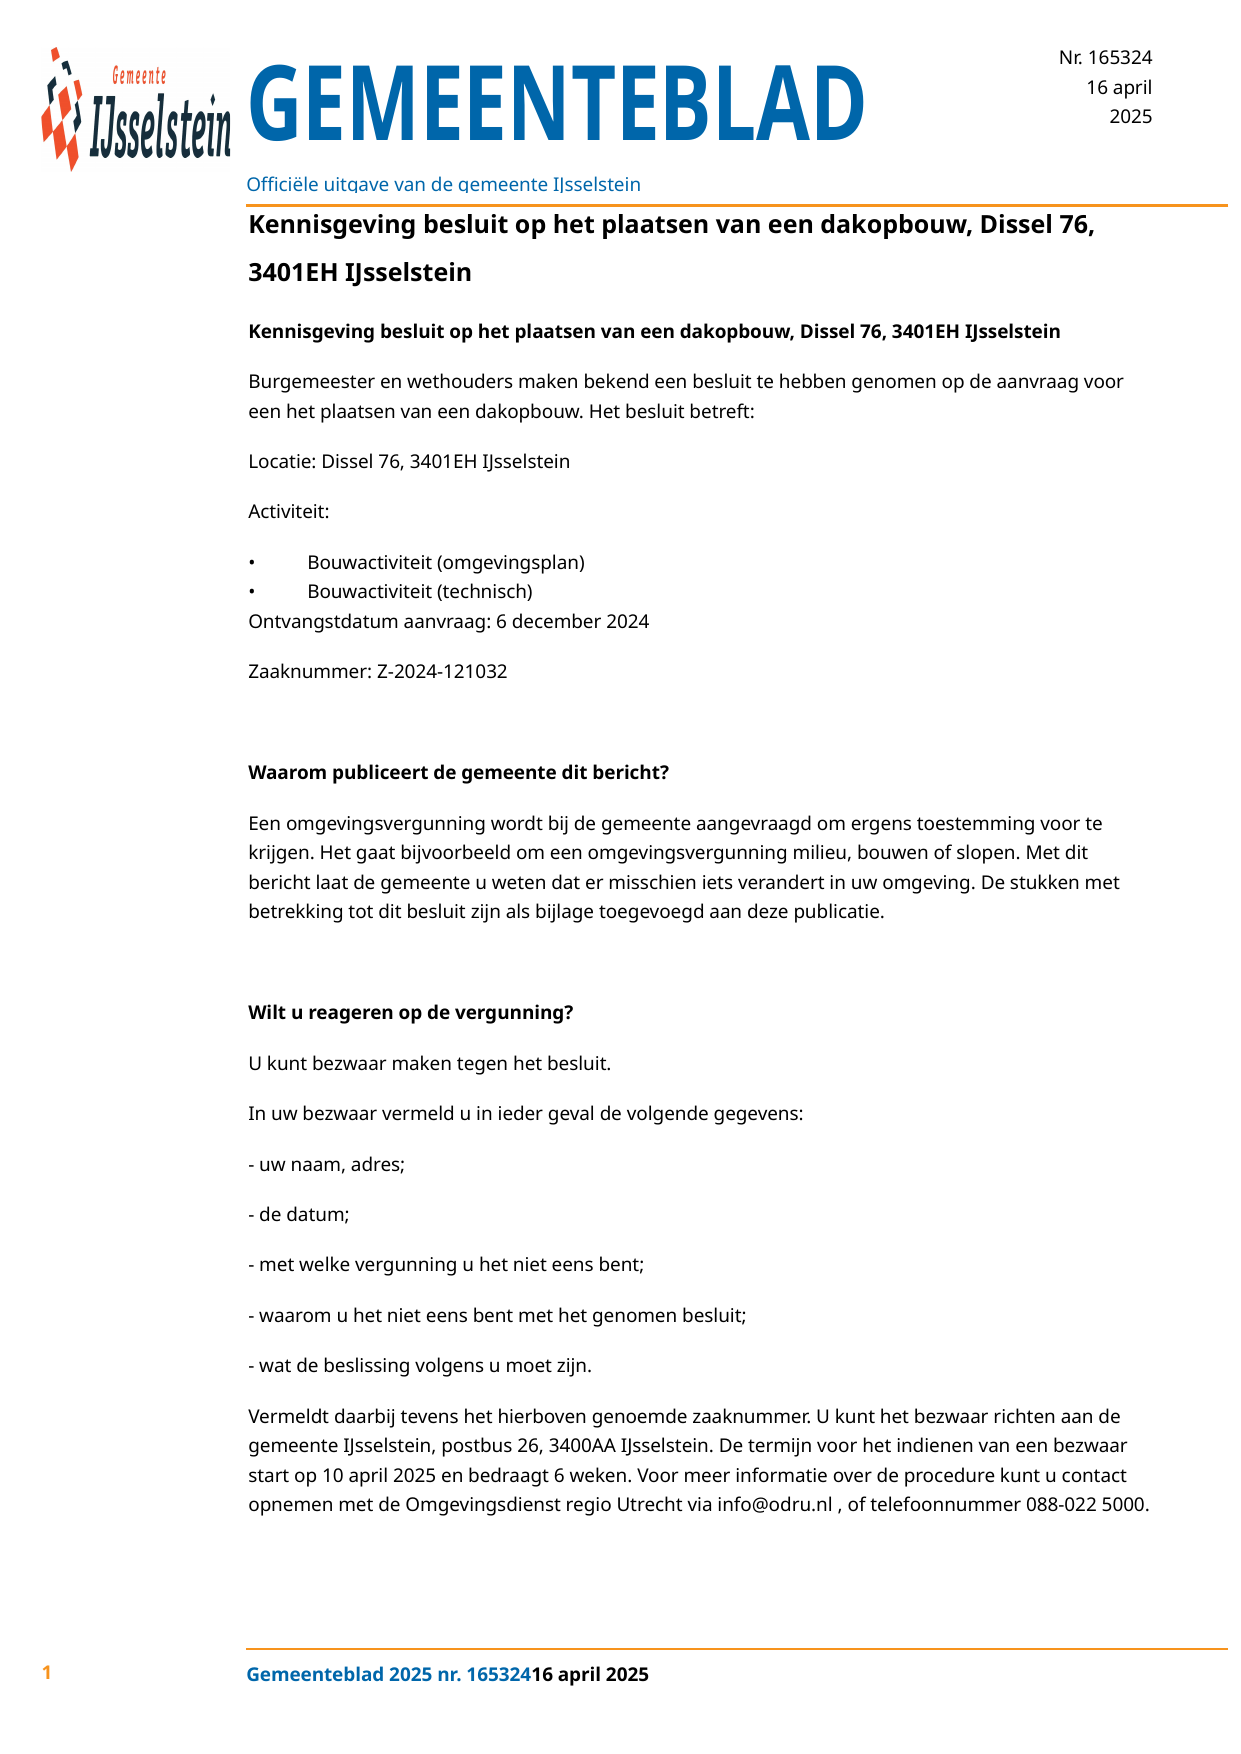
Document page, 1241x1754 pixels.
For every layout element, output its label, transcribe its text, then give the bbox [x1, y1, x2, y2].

list Bouwactiviteit (omgevingsplan) [248, 549, 1152, 575]
text - waarom u het niet eens bent met het genomen besluit; [248, 1302, 1152, 1328]
text In uw bezwaar vermeld u in ieder geval de volgende gegevens: [248, 1100, 1152, 1126]
text Ontvangstdatum aanvraag: 6 december 2024 [248, 608, 1152, 634]
text Waarom publiceert de gemeente dit bericht? [248, 759, 1152, 785]
text Kennisgeving besluit op het plaatsen van een dakopbouw, Dissel 76, 3401EH IJsselstein [248, 207, 1152, 288]
text Een omgevingsvergunning wordt bij de gemeente aangevraagd om ergens toestemming voor te krijgen. Het gaat bijvoorbeeld om een omgevingsvergunning milieu, bouwen of slopen. Met dit bericht laat de gemeente u weten dat er misschien iets verandert in uw omgeving. De stukken met betrekking tot dit besluit zijn als bijlage toegevoegd aan deze publicatie. [248, 810, 1152, 924]
text Vermeldt daarbij tevens het hierboven genoemde zaaknummer. U kunt het bezwaar richten aan de gemeente IJsselstein, postbus 26, 3400AA IJsselstein. De termijn voor het indienen van een bezwaar start op 10 april 2025 en bedraagt 6 weken. Voor meer informatie over de procedure kunt u contact opnemen met de Omgevingsdienst regio Utrecht via info@odru.nl , of telefoonnummer 088-022 5000. [248, 1403, 1152, 1517]
text - de datum; [248, 1201, 1152, 1227]
text Burgemeester en wethouders maken bekend een besluit te hebben genomen op de aanvraag voor een het plaatsen van een dakopbouw. Het besluit betreft: [248, 368, 1152, 424]
text - met welke vergunning u het niet eens bent; [248, 1252, 1152, 1277]
text Locatie: Dissel 76, 3401EH IJsselstein [248, 448, 1152, 474]
text - uw naam, adres; [248, 1151, 1152, 1177]
text - wat de beslissing volgens u moet zijn. [248, 1352, 1152, 1378]
text Kennisgeving besluit op het plaatsen van een dakopbouw, Dissel 76, 3401EH IJsselstein [248, 318, 1152, 344]
text Wilt u reageren op de vergunning? [248, 999, 1152, 1025]
text Zaaknummer: Z-2024-121032 [248, 659, 1152, 684]
text U kunt bezwaar maken tegen het besluit. [248, 1050, 1152, 1076]
list Bouwactiviteit (technisch) [248, 579, 1152, 604]
picture [41, 47, 231, 172]
text Activiteit: [248, 499, 1152, 524]
